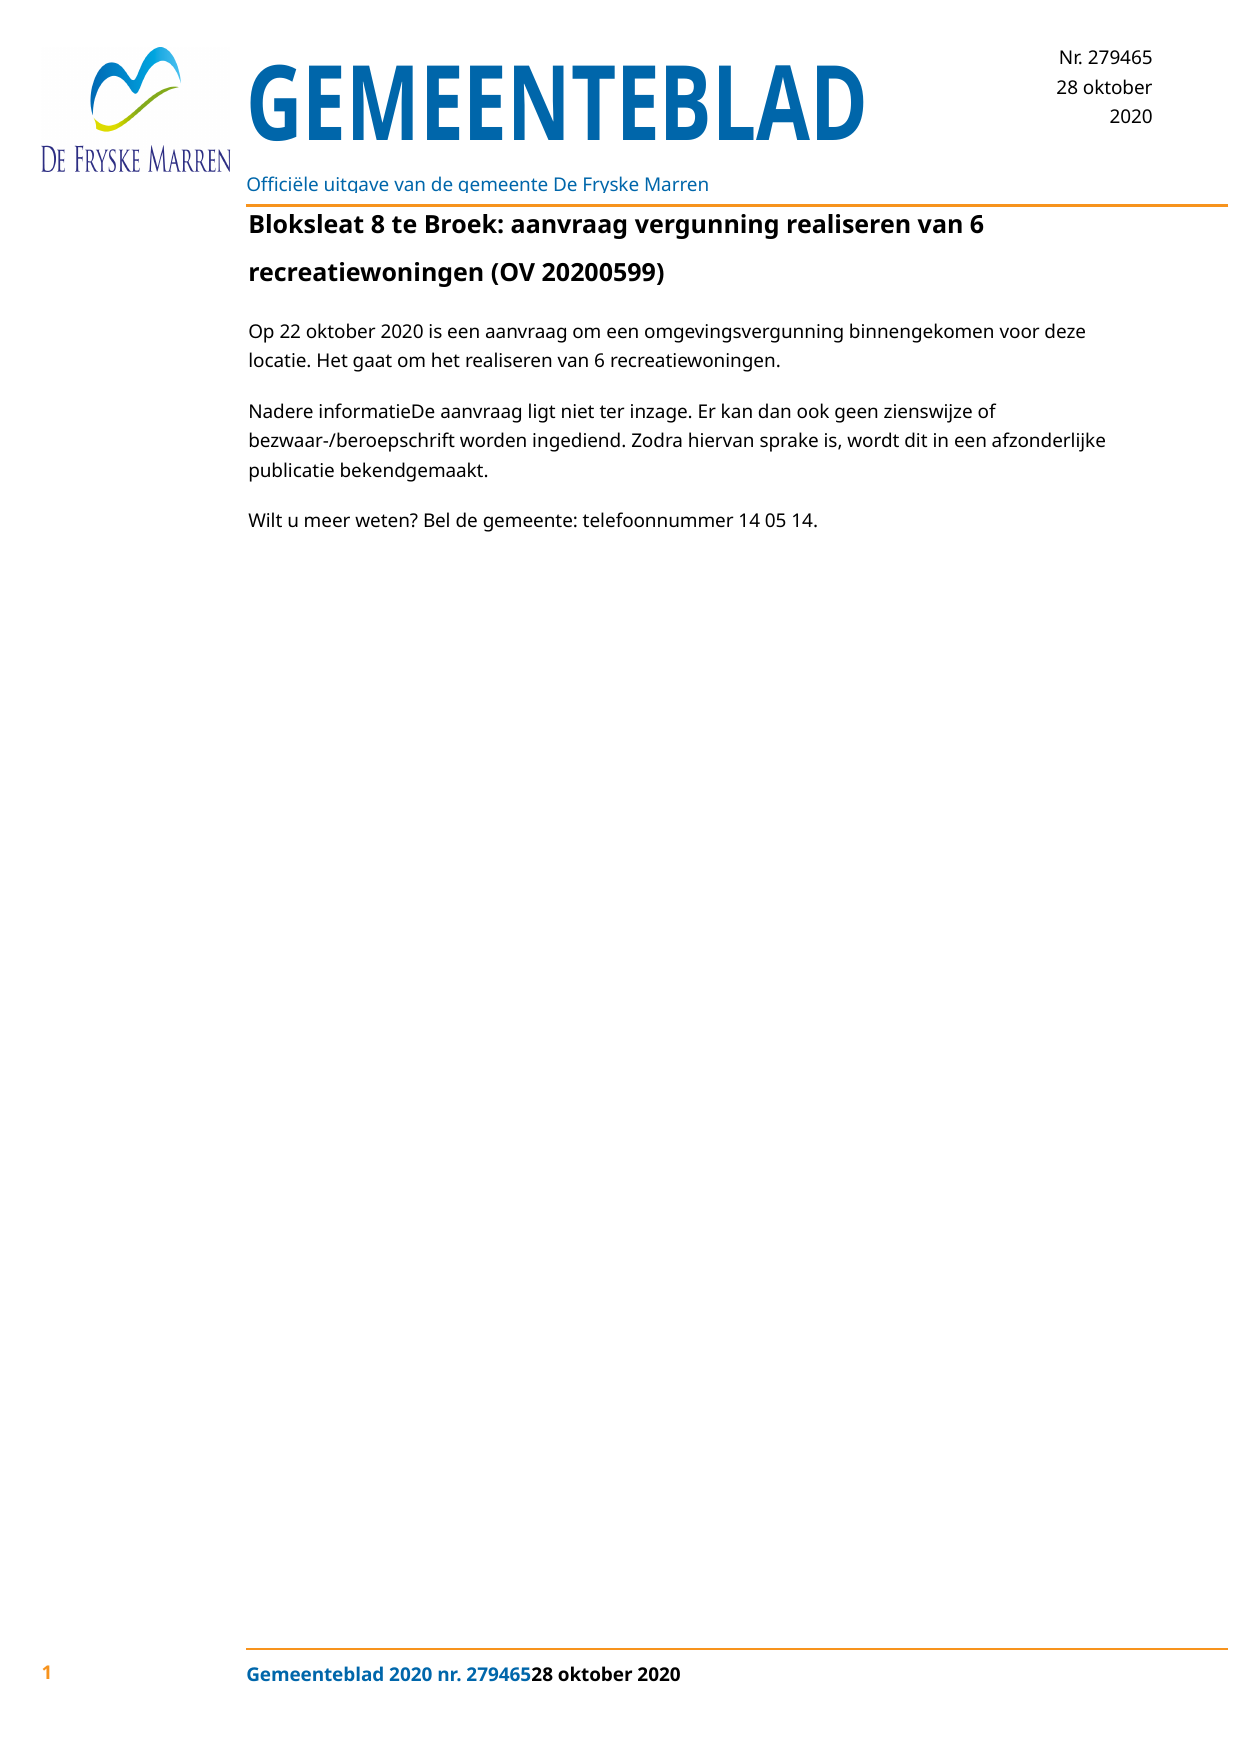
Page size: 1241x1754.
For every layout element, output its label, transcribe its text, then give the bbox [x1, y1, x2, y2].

picture [41, 47, 231, 172]
text Bloksleat 8 te Broek: aanvraag vergunning realiseren van 6 recreatiewoningen (OV 20200599) [248, 207, 1152, 288]
text Op 22 oktober 2020 is een aanvraag om een omgevingsvergunning binnengekomen voor deze locatie. Het gaat om het realiseren van 6 recreatiewoningen. [248, 318, 1152, 373]
text Wilt u meer weten? Bel de gemeente: telefoonnummer 14 05 14. [248, 507, 1152, 533]
text Nadere informatieDe aanvraag ligt niet ter inzage. Er kan dan ook geen zienswijze of bezwaar-/beroepschrift worden ingediend. Zodra hiervan sprake is, wordt dit in een afzonderlijke publicatie bekendgemaakt. [248, 398, 1152, 483]
